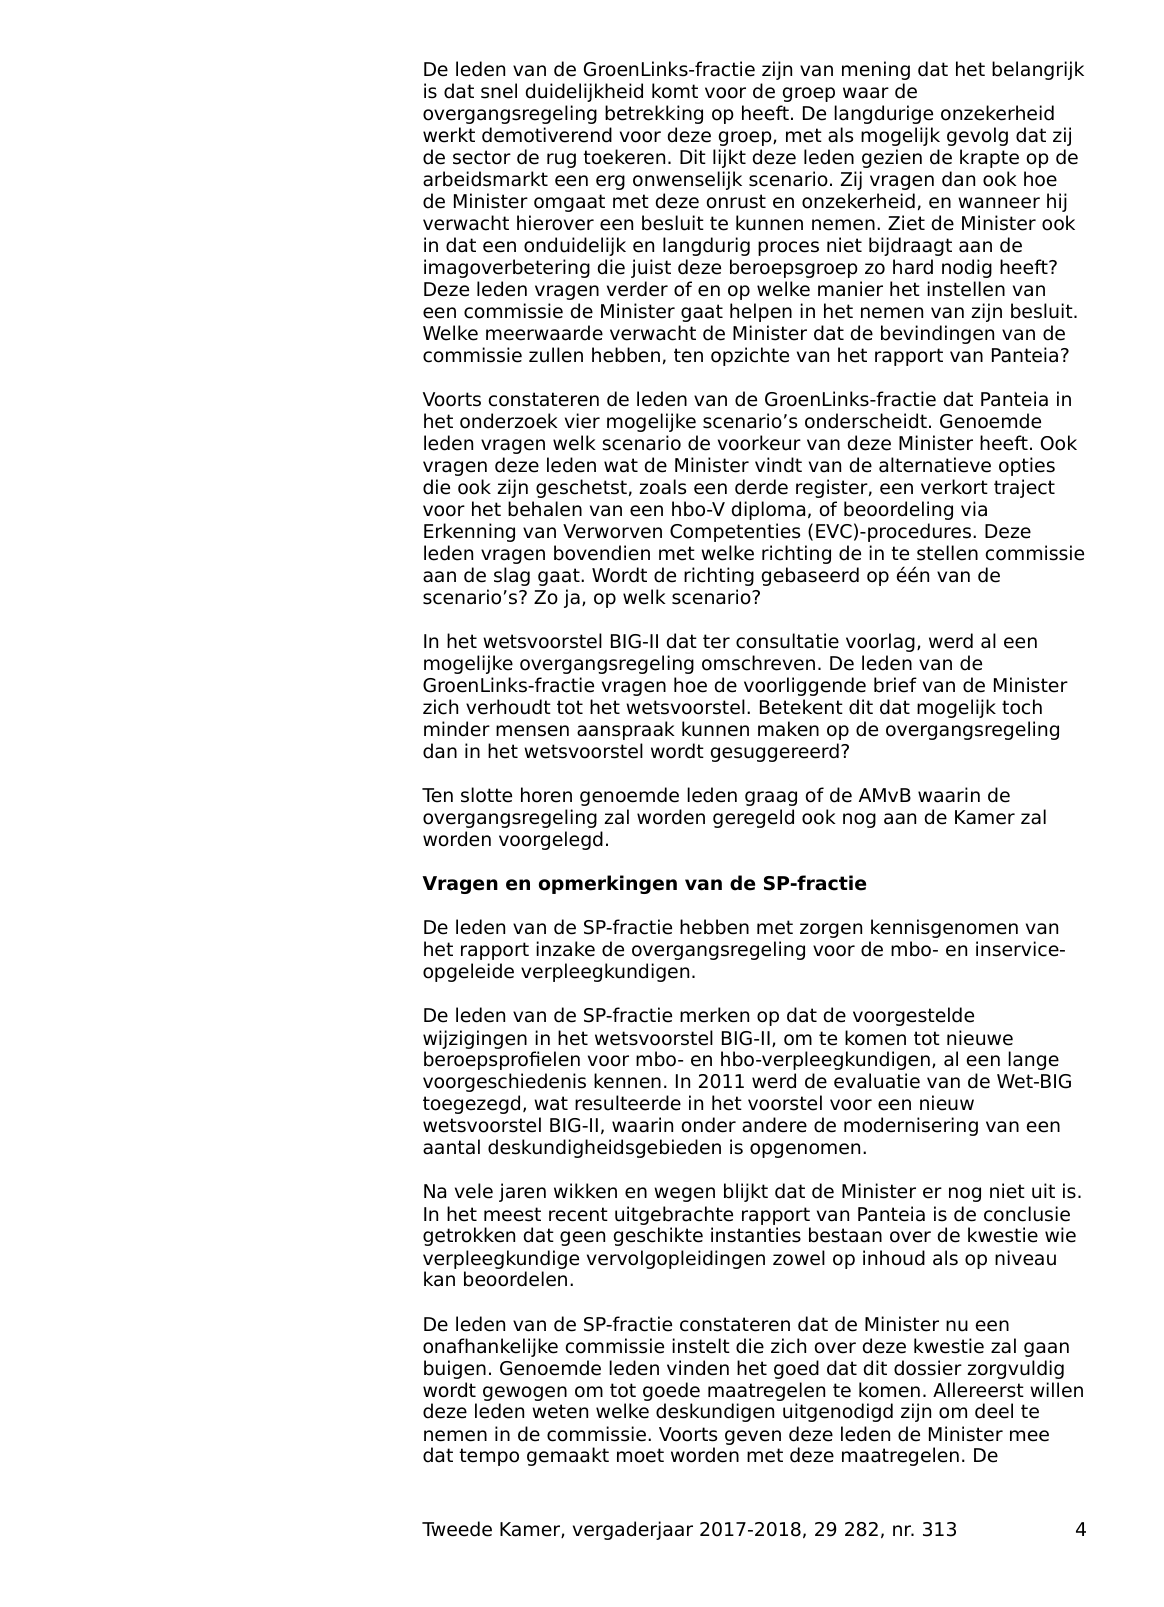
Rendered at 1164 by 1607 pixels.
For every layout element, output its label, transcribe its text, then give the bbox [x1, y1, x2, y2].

text Ten slotte horen genoemde leden graag of de AMvB waarin de overgangsregeling zal worden geregeld ook nog aan de Kamer zal worden voorgelegd. [422, 785, 1087, 851]
text Na vele jaren wikken en wegen blijkt dat de Minister er nog niet uit is. In het meest recent uitgebrachte rapport van Panteia is de conclusie getrokken dat geen geschikte instanties bestaan over de kwestie wie verpleegkundige vervolgopleidingen zowel op inhoud als op niveau kan beoordelen. [422, 1181, 1087, 1291]
text Voorts constateren de leden van de GroenLinks-fractie dat Panteia in het onderzoek vier mogelijke scenario’s onderscheidt. Genoemde leden vragen welk scenario de voorkeur van deze Minister heeft. Ook vragen deze leden wat de Minister vindt van de alternatieve opties die ook zijn geschetst, zoals een derde register, een verkort traject voor het behalen van een hbo-V diploma, of beoordeling via Erkenning van Verworven Competenties (EVC)-procedures. Deze leden vragen bovendien met welke richting de in te stellen commissie aan de slag gaat. Wordt de richting gebaseerd op één van de scenario’s? Zo ja, op welk scenario? [422, 389, 1087, 609]
text De leden van de SP-fractie hebben met zorgen kennisgenomen van het rapport inzake de overgangsregeling voor de mbo- en inservice-opgeleide verpleegkundigen. [422, 917, 1087, 983]
text De leden van de GroenLinks-fractie zijn van mening dat het belangrijk is dat snel duidelijkheid komt voor de groep waar de overgangsregeling betrekking op heeft. De langdurige onzekerheid werkt demotiverend voor deze groep, met als mogelijk gevolg dat zij de sector de rug toekeren. Dit lijkt deze leden gezien de krapte op de arbeidsmarkt een erg onwenselijk scenario. Zij vragen dan ook hoe de Minister omgaat met deze onrust en onzekerheid, en wanneer hij verwacht hierover een besluit te kunnen nemen. Ziet de Minister ook in dat een onduidelijk en langdurig proces niet bijdraagt aan de imagoverbetering die juist deze beroepsgroep zo hard nodig heeft? Deze leden vragen verder of en op welke manier het instellen van een commissie de Minister gaat helpen in het nemen van zijn besluit. Welke meerwaarde verwacht de Minister dat de bevindingen van de commissie zullen hebben, ten opzichte van het rapport van Panteia? [422, 59, 1087, 367]
text De leden van de SP-fractie constateren dat de Minister nu een onafhankelijke commissie instelt die zich over deze kwestie zal gaan buigen. Genoemde leden vinden het goed dat dit dossier zorgvuldig wordt gewogen om tot goede maatregelen te komen. Allereerst willen deze leden weten welke deskundigen uitgenodigd zijn om deel te nemen in de commissie. Voorts geven deze leden de Minister mee dat tempo gemaakt moet worden met deze maatregelen. De [422, 1313, 1087, 1467]
text De leden van de SP-fractie merken op dat de voorgestelde wijzigingen in het wetsvoorstel BIG-II, om te komen tot nieuwe beroepsprofielen voor mbo- en hbo-verpleegkundigen, al een lange voorgeschiedenis kennen. In 2011 werd de evaluatie van de Wet-BIG toegezegd, wat resulteerde in het voorstel voor een nieuw wetsvoorstel BIG-II, waarin onder andere de modernisering van een aantal deskundigheidsgebieden is opgenomen. [422, 1005, 1087, 1159]
subtitle Vragen en opmerkingen van de SP-fractie [422, 873, 1087, 895]
text In het wetsvoorstel BIG-II dat ter consultatie voorlag, werd al een mogelijke overgangsregeling omschreven. De leden van de GroenLinks-fractie vragen hoe de voorliggende brief van de Minister zich verhoudt tot het wetsvoorstel. Betekent dit dat mogelijk toch minder mensen aanspraak kunnen maken op de overgangsregeling dan in het wetsvoorstel wordt gesuggereerd? [422, 631, 1087, 763]
